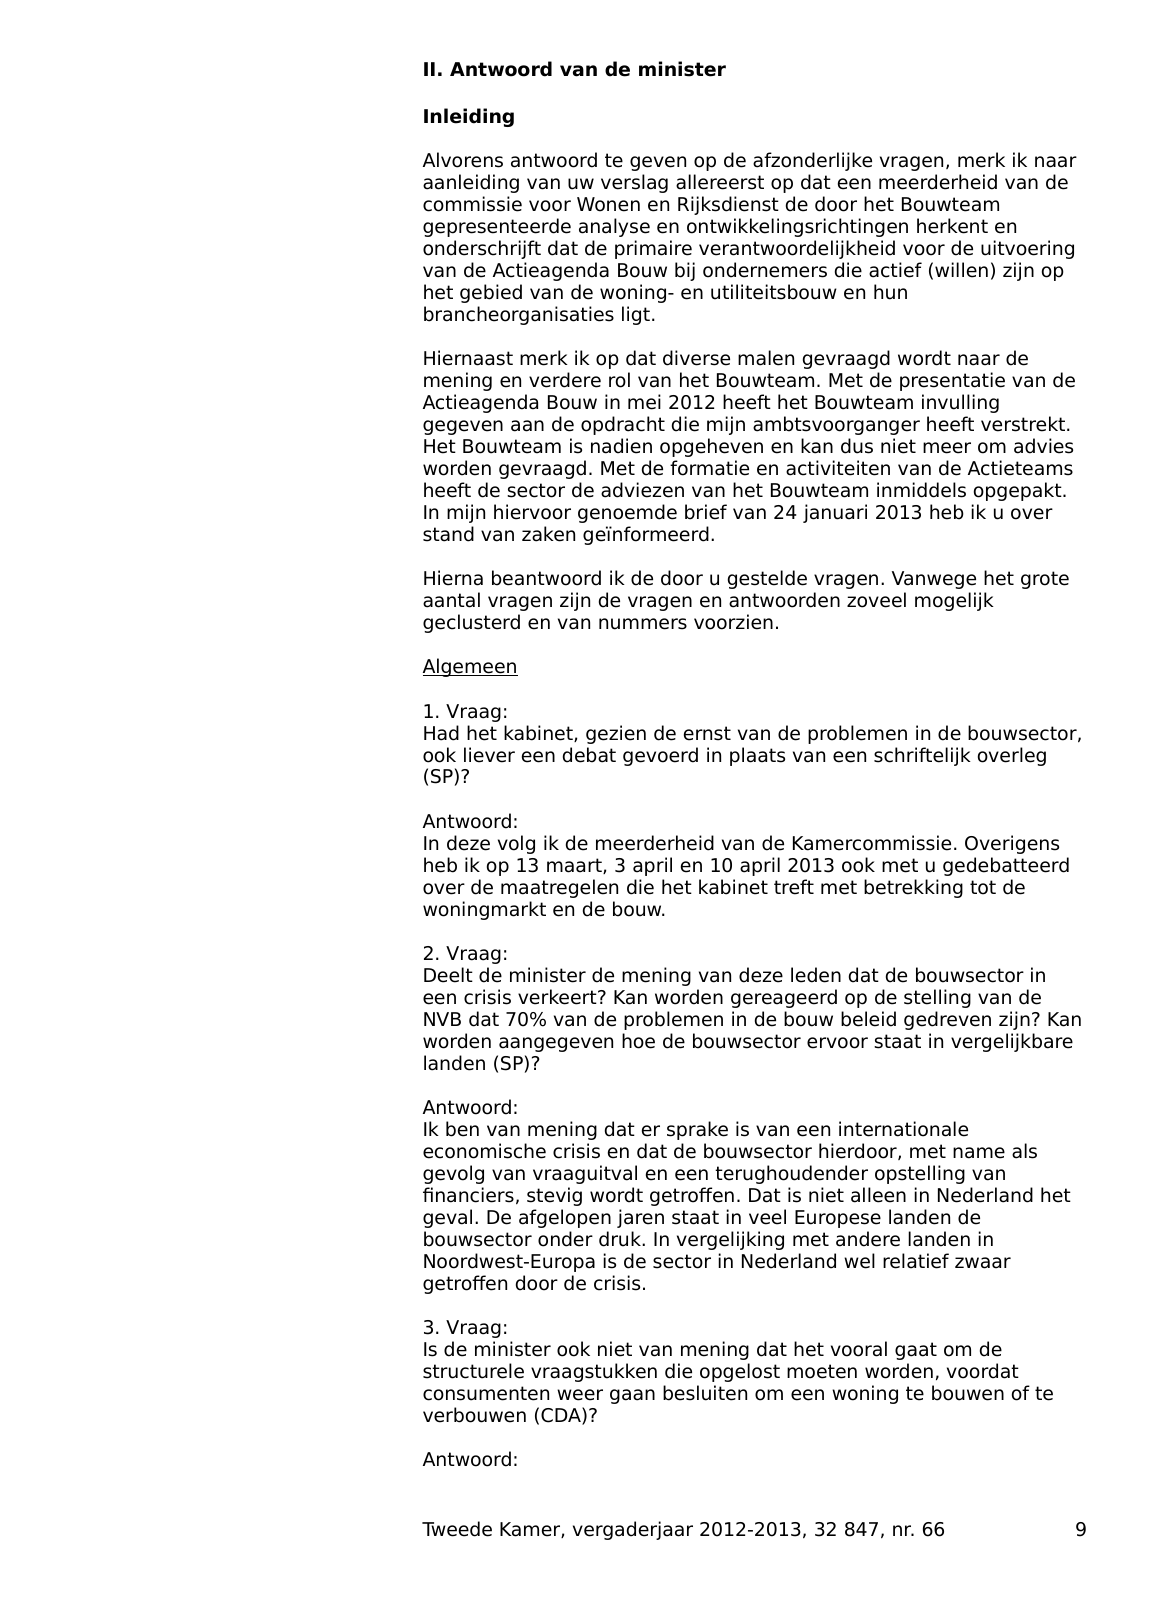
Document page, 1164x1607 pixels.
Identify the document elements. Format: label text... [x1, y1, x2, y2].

text Antwoord: [422, 1097, 1087, 1119]
text Alvorens antwoord te geven op de afzonderlijke vragen, merk ik naar aanleiding van uw verslag allereerst op dat een meerderheid van de commissie voor Wonen en Rijksdienst de door het Bouwteam gepresenteerde analyse en ontwikkelingsrichtingen herkent en onderschrijft dat de primaire verantwoordelijkheid voor de uitvoering van de Actieagenda Bouw bij ondernemers die actief (willen) zijn op het gebied van de woning- en utiliteitsbouw en hun brancheorganisaties ligt. [422, 150, 1087, 326]
text Ik ben van mening dat er sprake is van een internationale economische crisis en dat de bouwsector hierdoor, met name als gevolg van vraaguitval en een terughoudender opstelling van financiers, stevig wordt getroffen. Dat is niet alleen in Nederland het geval. De afgelopen jaren staat in veel Europese landen de bouwsector onder druk. In vergelijking met andere landen in Noordwest-Europa is de sector in Nederland wel relatief zwaar getroffen door de crisis. [422, 1119, 1087, 1294]
text Had het kabinet, gezien de ernst van de problemen in de bouwsector, ook liever een debat gevoerd in plaats van een schriftelijk overleg (SP)? [422, 722, 1087, 788]
text In deze volg ik de meerderheid van de Kamercommissie. Overigens heb ik op 13 maart, 3 april en 10 april 2013 ook met u gedebatteerd over de maatregelen die het kabinet treft met betrekking tot de woningmarkt en de bouw. [422, 833, 1087, 921]
subtitle Inleiding [422, 106, 1087, 128]
text Antwoord: [422, 1449, 1087, 1471]
text 1. Vraag: [422, 701, 1087, 722]
text 2. Vraag: [422, 943, 1087, 965]
text Hiernaast merk ik op dat diverse malen gevraagd wordt naar de mening en verdere rol van het Bouwteam. Met de presentatie van de Actieagenda Bouw in mei 2012 heeft het Bouwteam invulling gegeven aan de opdracht die mijn ambtsvoorganger heeft verstrekt. Het Bouwteam is nadien opgeheven en kan dus niet meer om advies worden gevraagd. Met de formatie en activiteiten van de Actieteams heeft de sector de adviezen van het Bouwteam inmiddels opgepakt. In mijn hiervoor genoemde brief van 24 januari 2013 heb ik u over stand van zaken geïnformeerd. [422, 348, 1087, 546]
text Hierna beantwoord ik de door u gestelde vragen. Vanwege het grote aantal vragen zijn de vragen en antwoorden zoveel mogelijk geclusterd en van nummers voorzien. [422, 568, 1087, 634]
text Is de minister ook niet van mening dat het vooral gaat om de structurele vraagstukken die opgelost moeten worden, voordat consumenten weer gaan besluiten om een woning te bouwen of te verbouwen (CDA)? [422, 1339, 1087, 1427]
text Deelt de minister de mening van deze leden dat de bouwsector in een crisis verkeert? Kan worden gereageerd op de stelling van de NVB dat 70% van de problemen in de bouw beleid gedreven zijn? Kan worden aangegeven hoe de bouwsector ervoor staat in vergelijkbare landen (SP)? [422, 965, 1087, 1074]
text 3. Vraag: [422, 1317, 1087, 1339]
subtitle Algemeen [422, 656, 1087, 678]
text Antwoord: [422, 811, 1087, 833]
subtitle II. Antwoord van de minister [422, 59, 1087, 81]
